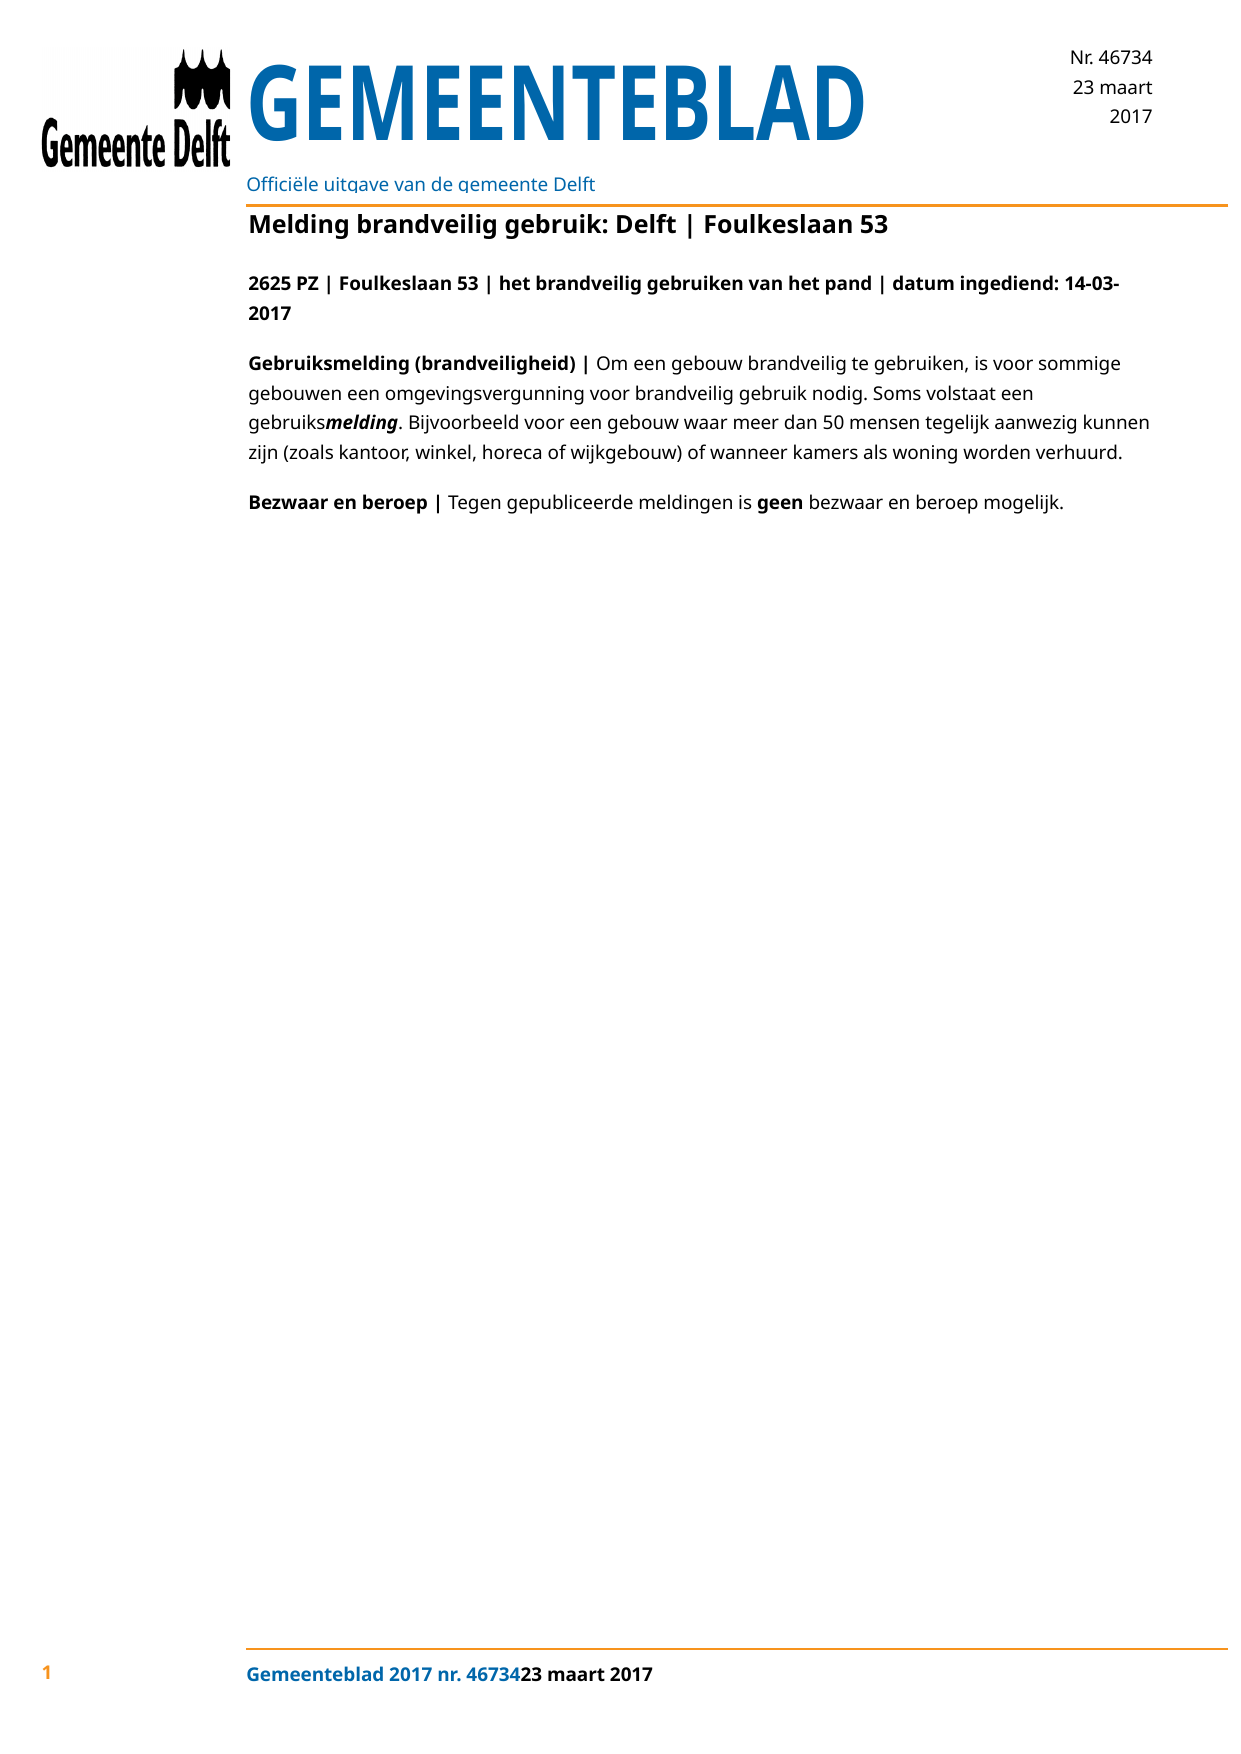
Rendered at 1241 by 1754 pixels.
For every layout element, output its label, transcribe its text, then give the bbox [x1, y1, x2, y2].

picture [41, 47, 231, 172]
text Gebruiksmelding (brandveiligheid) | Om een gebouw brandveilig te gebruiken, is voor sommige gebouwen een omgevingsvergunning voor brandveilig gebruik nodig. Soms volstaat een gebruiksmelding. Bijvoorbeeld voor een gebouw waar meer dan 50 mensen tegelijk aanwezig kunnen zijn (zoals kantoor, winkel, horeca of wijkgebouw) of wanneer kamers als woning worden verhuurd. [248, 350, 1152, 465]
text Bezwaar en beroep | Tegen gepubliceerde meldingen is geen bezwaar en beroep mogelijk. [248, 489, 1152, 515]
text Melding brandveilig gebruik: Delft | Foulkeslaan 53 [248, 207, 1152, 241]
text 2625 PZ | Foulkeslaan 53 | het brandveilig gebruiken van het pand | datum ingediend: 14-03-2017 [248, 270, 1152, 326]
